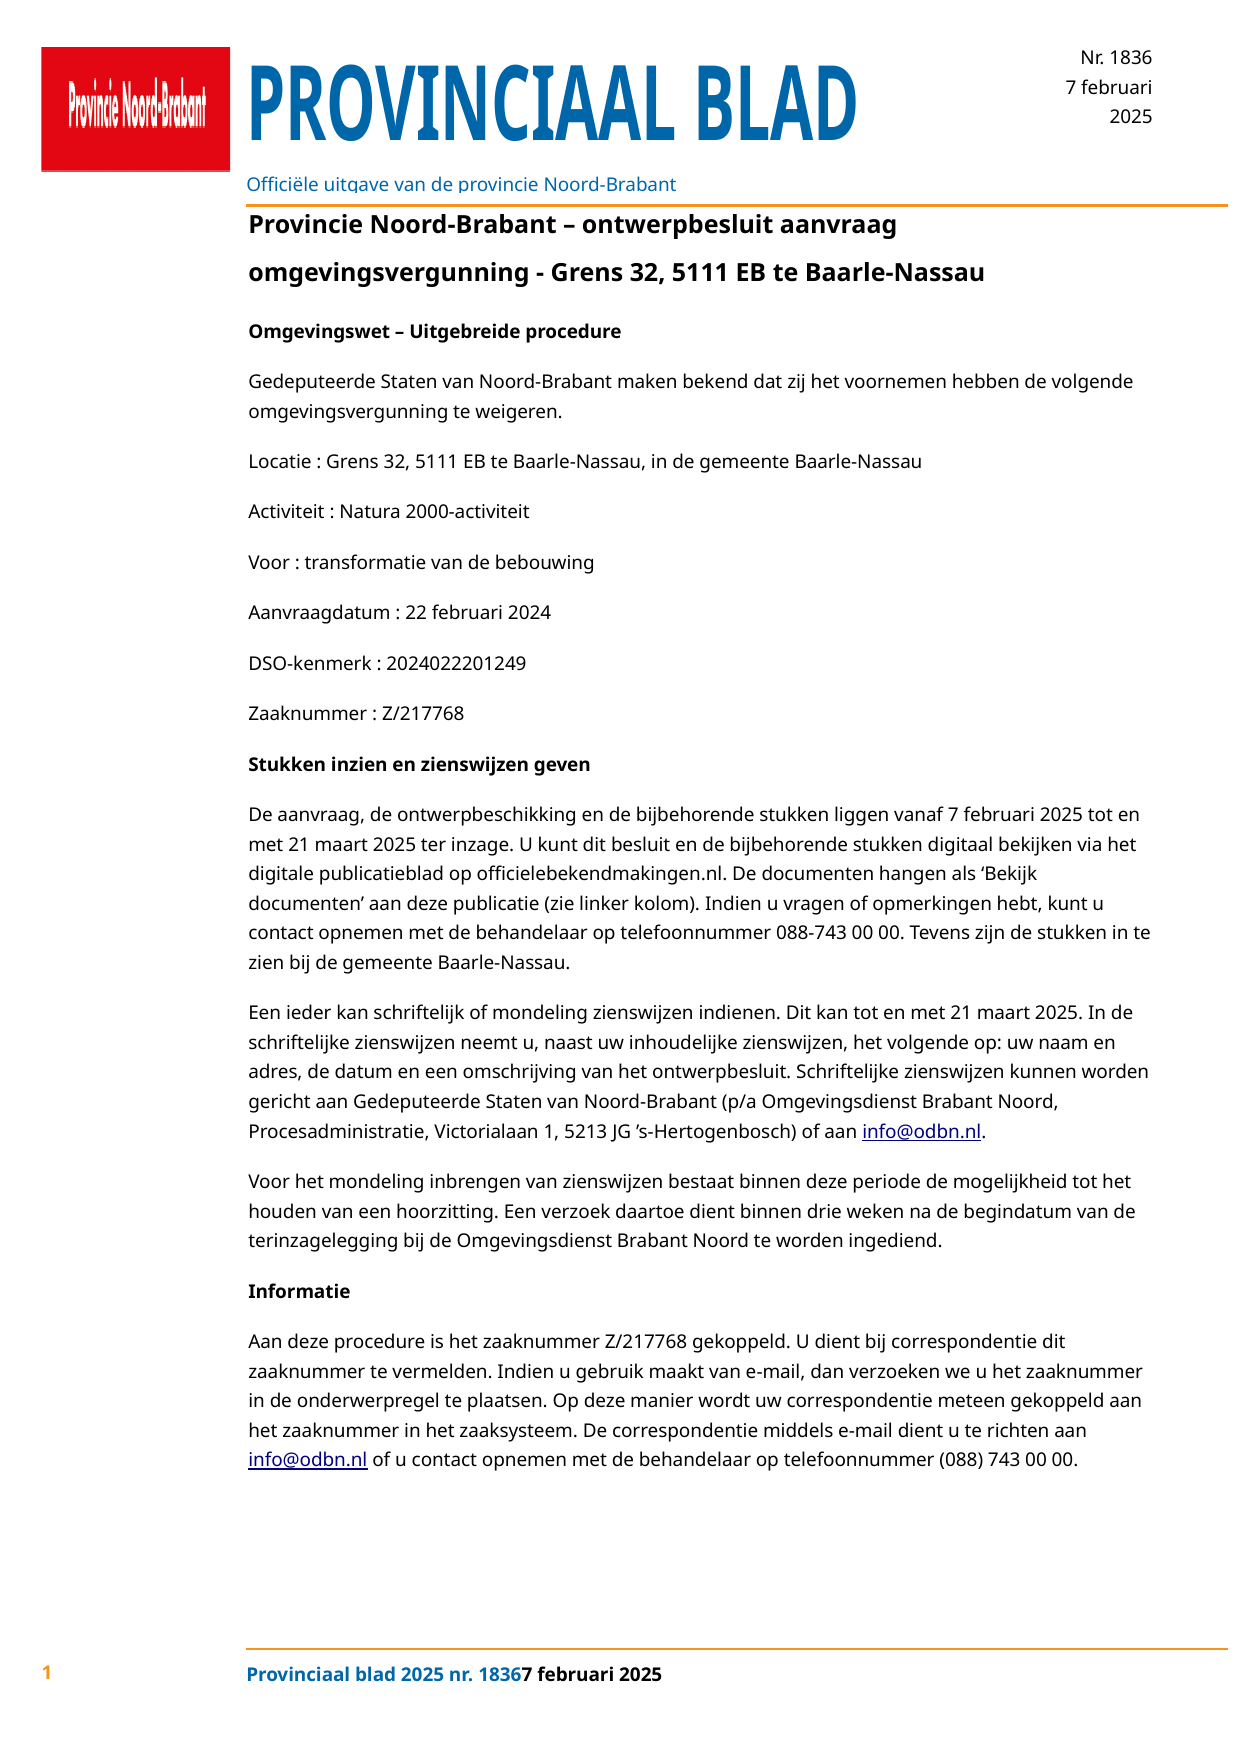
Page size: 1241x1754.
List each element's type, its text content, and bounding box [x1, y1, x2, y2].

text De aanvraag, de ontwerpbeschikking en de bijbehorende stukken liggen vanaf 7 februari 2025 tot en met 21 maart 2025 ter inzage. U kunt dit besluit en de bijbehorende stukken digitaal bekijken via het digitale publicatieblad op officielebekendmakingen.nl. De documenten hangen als ‘Bekijk documenten’ aan deze publicatie (zie linker kolom). Indien u vragen of opmerkingen hebt, kunt u contact opnemen met de behandelaar op telefoonnummer 088-743 00 00. Tevens zijn de stukken in te zien bij de gemeente Baarle-Nassau. [248, 801, 1152, 975]
text Zaaknummer : Z/217768 [248, 700, 1152, 726]
text Aan deze procedure is het zaaknummer Z/217768 gekoppeld. U dient bij correspondentie dit zaaknummer te vermelden. Indien u gebruik maakt van e-mail, dan verzoeken we u het zaaknummer in de onderwerpregel te plaatsen. Op deze manier wordt uw correspondentie meteen gekoppeld aan het zaaknummer in het zaaksysteem. De correspondentie middels e-mail dient u te richten aan info@odbn.nl of u contact opnemen met de behandelaar op telefoonnummer (088) 743 00 00. [248, 1328, 1152, 1472]
text Voor het mondeling inbrengen van zienswijzen bestaat binnen deze periode de mogelijkheid tot het houden van een hoorzitting. Een verzoek daartoe dient binnen drie weken na de begindatum van de terinzagelegging bij de Omgevingsdienst Brabant Noord te worden ingediend. [248, 1168, 1152, 1253]
text Een ieder kan schriftelijk of mondeling zienswijzen indienen. Dit kan tot en met 21 maart 2025. In de schriftelijke zienswijzen neemt u, naast uw inhoudelijke zienswijzen, het volgende op: uw naam en adres, de datum en een omschrijving van het ontwerpbesluit. Schriftelijke zienswijzen kunnen worden gericht aan Gedeputeerde Staten van Noord-Brabant (p/a Omgevingsdienst Brabant Noord, Procesadministratie, Victorialaan 1, 5213 JG ’s-Hertogenbosch) of aan info@odbn.nl. [248, 999, 1152, 1144]
text Voor : transformatie van de bebouwing [248, 549, 1152, 575]
text Provincie Noord-Brabant – ontwerpbesluit aanvraag omgevingsvergunning - Grens 32, 5111 EB te Baarle-Nassau [248, 207, 1152, 288]
text Locatie : Grens 32, 5111 EB te Baarle-Nassau, in de gemeente Baarle-Nassau [248, 448, 1152, 474]
text Aanvraagdatum : 22 februari 2024 [248, 599, 1152, 625]
text Omgevingswet – Uitgebreide procedure [248, 318, 1152, 344]
text Gedeputeerde Staten van Noord-Brabant maken bekend dat zij het voornemen hebben de volgende omgevingsvergunning te weigeren. [248, 368, 1152, 424]
text Activiteit : Natura 2000-activiteit [248, 499, 1152, 524]
picture [41, 47, 231, 172]
text Informatie [248, 1278, 1152, 1304]
text Stukken inzien en zienswijzen geven [248, 751, 1152, 777]
text DSO-kenmerk : 2024022201249 [248, 650, 1152, 676]
